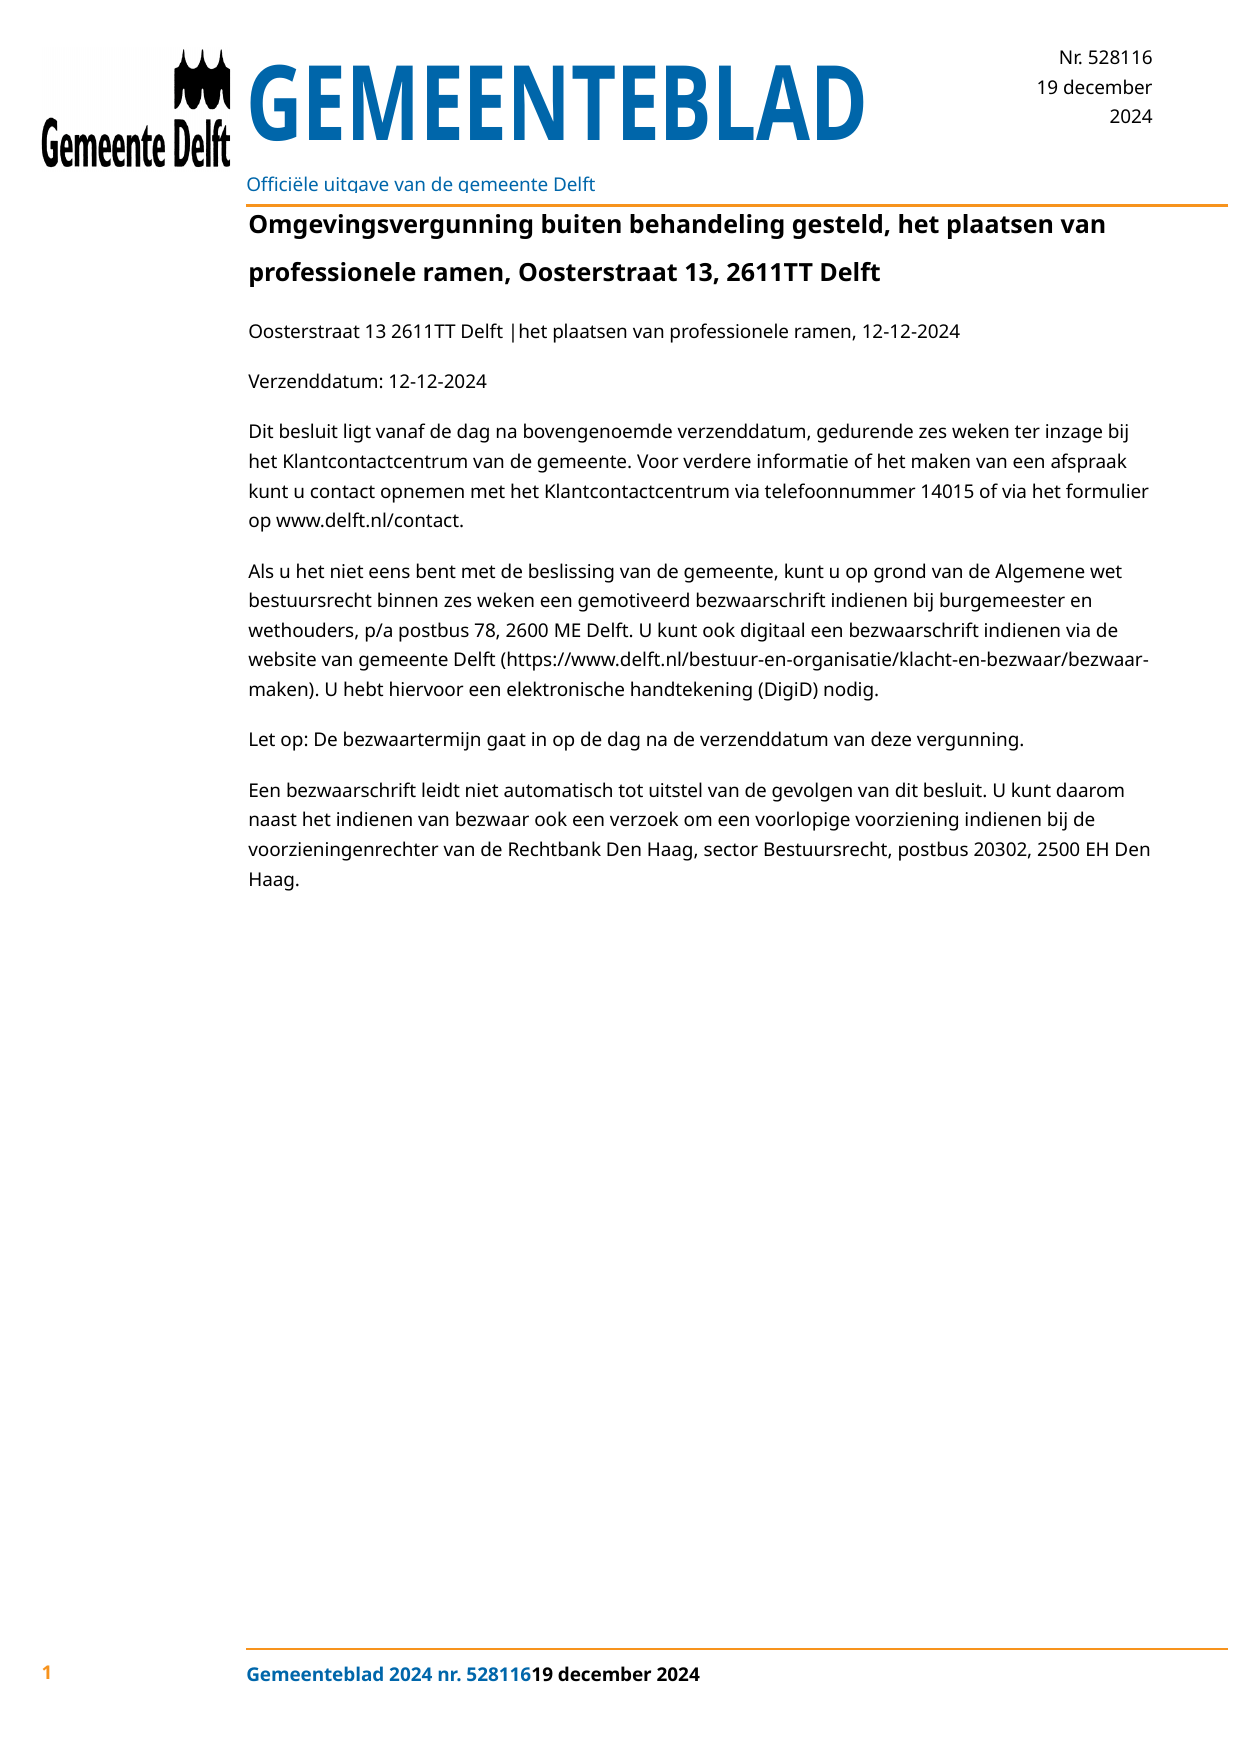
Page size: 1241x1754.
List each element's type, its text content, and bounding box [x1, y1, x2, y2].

text Dit besluit ligt vanaf de dag na bovengenoemde verzenddatum, gedurende zes weken ter inzage bij het Klantcontactcentrum van de gemeente. Voor verdere informatie of het maken van een afspraak kunt u contact opnemen met het Klantcontactcentrum via telefoonnummer 14015 of via het formulier op www.delft.nl/contact. [248, 419, 1152, 533]
text Oosterstraat 13 2611TT Delft |het plaatsen van professionele ramen, 12-12-2024 [248, 318, 1152, 344]
text Verzenddatum: 12-12-2024 [248, 368, 1152, 394]
text Een bezwaarschrift leidt niet automatisch tot uitstel van de gevolgen van dit besluit. U kunt daarom naast het indienen van bezwaar ook een verzoek om een voorlopige voorziening indienen bij de voorzieningenrechter van de Rechtbank Den Haag, sector Bestuursrecht, postbus 20302, 2500 EH Den Haag. [248, 777, 1152, 892]
text Let op: De bezwaartermijn gaat in op de dag na de verzenddatum van deze vergunning. [248, 727, 1152, 752]
text Omgevingsvergunning buiten behandeling gesteld, het plaatsen van professionele ramen, Oosterstraat 13, 2611TT Delft [248, 207, 1152, 288]
text Als u het niet eens bent met de beslissing van de gemeente, kunt u op grond van de Algemene wet bestuursrecht binnen zes weken een gemotiveerd bezwaarschrift indienen bij burgemeester en wethouders, p/a postbus 78, 2600 ME Delft. U kunt ook digitaal een bezwaarschrift indienen via de website van gemeente Delft (https://www.delft.nl/bestuur-en-organisatie/klacht-en-bezwaar/bezwaar-maken). U hebt hiervoor een elektronische handtekening (DigiD) nodig. [248, 558, 1152, 702]
picture [41, 47, 231, 172]
